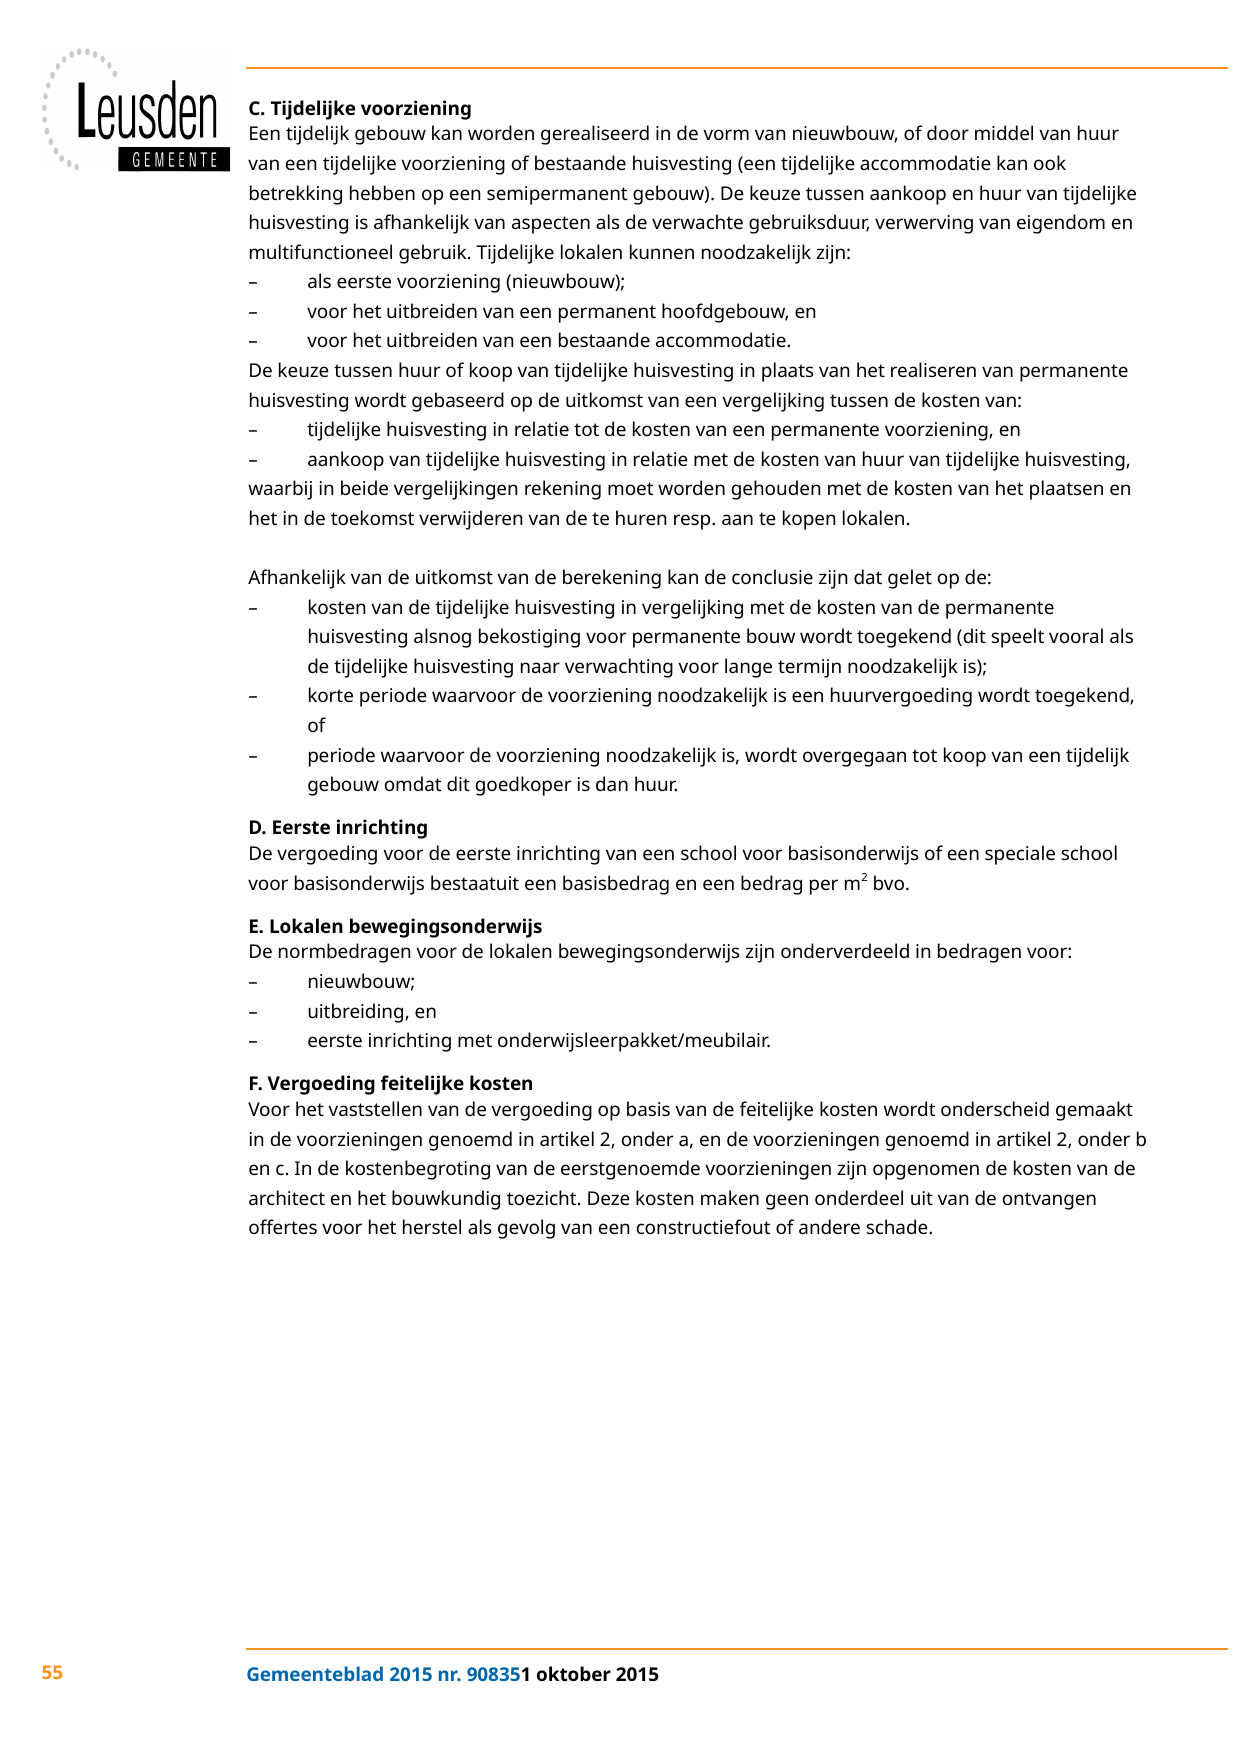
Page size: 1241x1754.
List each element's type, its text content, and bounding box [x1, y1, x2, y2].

list tijdelijke huisvesting in relatie tot de kosten van een permanente voorziening, en [248, 416, 1152, 442]
text De keuze tussen huur of koop van tijdelijke huisvesting in plaats van het realiseren van permanente huisvesting wordt gebaseerd op de uitkomst van een vergelijking tussen de kosten van: [248, 357, 1152, 412]
text Een tijdelijk gebouw kan worden gerealiseerd in de vorm van nieuwbouw, of door middel van huur van een tijdelijke voorziening of bestaande huisvesting (een tijdelijke accommodatie kan ook betrekking hebben op een semipermanent gebouw). De keuze tussen aankoop en huur van tijdelijke huisvesting is afhankelijk van aspecten als de verwachte gebruiksduur, verwerving van eigendom en multifunctioneel gebruik. Tijdelijke lokalen kunnen noodzakelijk zijn: [248, 121, 1152, 264]
text D. Eerste inrichting [248, 814, 1152, 840]
text De normbedragen voor de lokalen bewegingsonderwijs zijn onderverdeeld in bedragen voor: [248, 939, 1152, 964]
text F. Vergoeding feitelijke kosten [248, 1071, 1152, 1096]
list uitbreiding, en [248, 998, 1152, 1023]
list nieuwbouw; [248, 968, 1152, 994]
text waarbij in beide vergelijkingen rekening moet worden gehouden met de kosten van het plaatsen en het in de toekomst verwijderen van de te huren resp. aan te kopen lokalen. [248, 476, 1152, 531]
picture [41, 47, 231, 172]
list voor het uitbreiden van een permanent hoofdgebouw, en [248, 298, 1152, 324]
list periode waarvoor de voorziening noodzakelijk is, wordt overgegaan tot koop van een tijdelijk gebouw omdat dit goedkoper is dan huur. [248, 742, 1152, 797]
list eerste inrichting met onderwijsleerpakket/meubilair. [248, 1027, 1152, 1053]
text De vergoeding voor de eerste inrichting van een school voor basisonderwijs of een speciale school voor basisonderwijs bestaatuit een basisbedrag en een bedrag per m2 bvo. [248, 840, 1152, 896]
list korte periode waarvoor de voorziening noodzakelijk is een huurvergoeding wordt toegekend, of [248, 683, 1152, 738]
list voor het uitbreiden van een bestaande accommodatie. [248, 328, 1152, 353]
list kosten van de tijdelijke huisvesting in vergelijking met de kosten van de permanente huisvesting alsnog bekostiging voor permanente bouw wordt toegekend (dit speelt vooral als de tijdelijke huisvesting naar verwachting voor lange termijn noodzakelijk is); [248, 594, 1152, 679]
text C. Tijdelijke voorziening [248, 95, 1152, 121]
text Afhankelijk van de uitkomst van de berekening kan de conclusie zijn dat gelet op de: [248, 564, 1152, 590]
text E. Lokalen bewegingsonderwijs [248, 913, 1152, 939]
text Voor het vaststellen van de vergoeding op basis van de feitelijke kosten wordt onderscheid gemaakt in de voorzieningen genoemd in artikel 2, onder a, en de voorzieningen genoemd in artikel 2, onder b en c. In de kostenbegroting van de eerstgenoemde voorzieningen zijn opgenomen de kosten van de architect en het bouwkundig toezicht. Deze kosten maken geen onderdeel uit van de ontvangen offertes voor het herstel als gevolg van een constructiefout of andere schade. [248, 1096, 1152, 1240]
list als eerste voorziening (nieuwbouw); [248, 268, 1152, 294]
list aankoop van tijdelijke huisvesting in relatie met de kosten van huur van tijdelijke huisvesting, [248, 446, 1152, 472]
